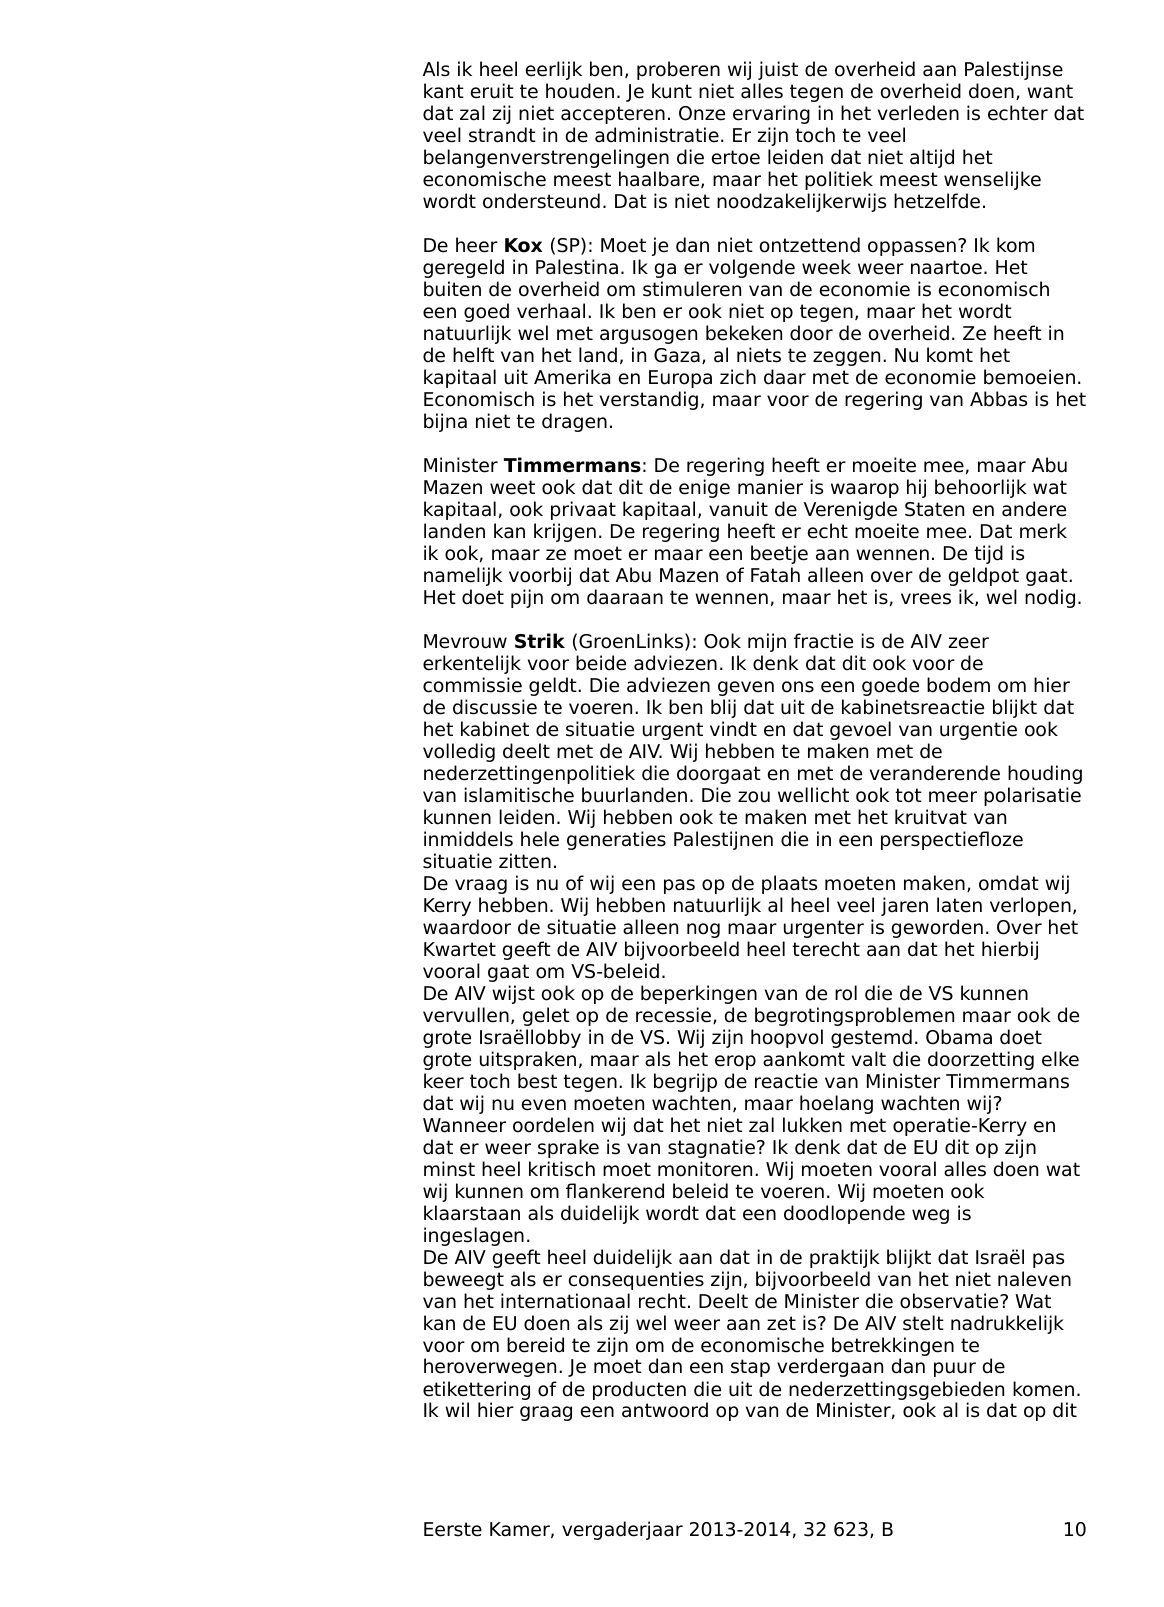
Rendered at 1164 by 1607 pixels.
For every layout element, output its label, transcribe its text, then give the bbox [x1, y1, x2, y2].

text De AIV wijst ook op de beperkingen van de rol die de VS kunnen vervullen, gelet op de recessie, de begrotingsproblemen maar ook de grote Israëllobby in de VS. Wij zijn hoopvol gestemd. Obama doet grote uitspraken, maar als het erop aankomt valt die doorzetting elke keer toch best tegen. Ik begrijp de reactie van Minister Timmermans dat wij nu even moeten wachten, maar hoelang wachten wij? Wanneer oordelen wij dat het niet zal lukken met operatie-Kerry en dat er weer sprake is van stagnatie? Ik denk dat de EU dit op zijn minst heel kritisch moet monitoren. Wij moeten vooral alles doen wat wij kunnen om flankerend beleid te voeren. Wij moeten ook klaarstaan als duidelijk wordt dat een doodlopende weg is ingeslagen. [422, 983, 1087, 1247]
text Minister Timmermans: De regering heeft er moeite mee, maar Abu Mazen weet ook dat dit de enige manier is waarop hij behoorlijk wat kapitaal, ook privaat kapitaal, vanuit de Verenigde Staten en andere landen kan krijgen. De regering heeft er echt moeite mee. Dat merk ik ook, maar ze moet er maar een beetje aan wennen. De tijd is namelijk voorbij dat Abu Mazen of Fatah alleen over de geldpot gaat. Het doet pijn om daaraan te wennen, maar het is, vrees ik, wel nodig. [422, 455, 1087, 609]
text De AIV geeft heel duidelijk aan dat in de praktijk blijkt dat Israël pas beweegt als er consequenties zijn, bijvoorbeeld van het niet naleven van het internationaal recht. Deelt de Minister die observatie? Wat kan de EU doen als zij wel weer aan zet is? De AIV stelt nadrukkelijk voor om bereid te zijn om de economische betrekkingen te heroverwegen. Je moet dan een stap verdergaan dan puur de etikettering of de producten die uit de nederzettingsgebieden komen. Ik wil hier graag een antwoord op van de Minister, ook al is dat op dit [422, 1247, 1087, 1422]
text Als ik heel eerlijk ben, proberen wij juist de overheid aan Palestijnse kant eruit te houden. Je kunt niet alles tegen de overheid doen, want dat zal zij niet accepteren. Onze ervaring in het verleden is echter dat veel strandt in de administratie. Er zijn toch te veel belangenverstrengelingen die ertoe leiden dat niet altijd het economische meest haalbare, maar het politiek meest wenselijke wordt ondersteund. Dat is niet noodzakelijkerwijs hetzelfde. [422, 59, 1087, 213]
text Mevrouw Strik (GroenLinks): Ook mijn fractie is de AIV zeer erkentelijk voor beide adviezen. Ik denk dat dit ook voor de commissie geldt. Die adviezen geven ons een goede bodem om hier de discussie te voeren. Ik ben blij dat uit de kabinetsreactie blijkt dat het kabinet de situatie urgent vindt en dat gevoel van urgentie ook volledig deelt met de AIV. Wij hebben te maken met de nederzettingenpolitiek die doorgaat en met de veranderende houding van islamitische buurlanden. Die zou wellicht ook tot meer polarisatie kunnen leiden. Wij hebben ook te maken met het kruitvat van inmiddels hele generaties Palestijnen die in een perspectiefloze situatie zitten. [422, 631, 1087, 873]
text De heer Kox (SP): Moet je dan niet ontzettend oppassen? Ik kom geregeld in Palestina. Ik ga er volgende week weer naartoe. Het buiten de overheid om stimuleren van de economie is economisch een goed verhaal. Ik ben er ook niet op tegen, maar het wordt natuurlijk wel met argusogen bekeken door de overheid. Ze heeft in de helft van het land, in Gaza, al niets te zeggen. Nu komt het kapitaal uit Amerika en Europa zich daar met de economie bemoeien. Economisch is het verstandig, maar voor de regering van Abbas is het bijna niet te dragen. [422, 235, 1087, 433]
text De vraag is nu of wij een pas op de plaats moeten maken, omdat wij Kerry hebben. Wij hebben natuurlijk al heel veel jaren laten verlopen, waardoor de situatie alleen nog maar urgenter is geworden. Over het Kwartet geeft de AIV bijvoorbeeld heel terecht aan dat het hierbij vooral gaat om VS-beleid. [422, 873, 1087, 983]
